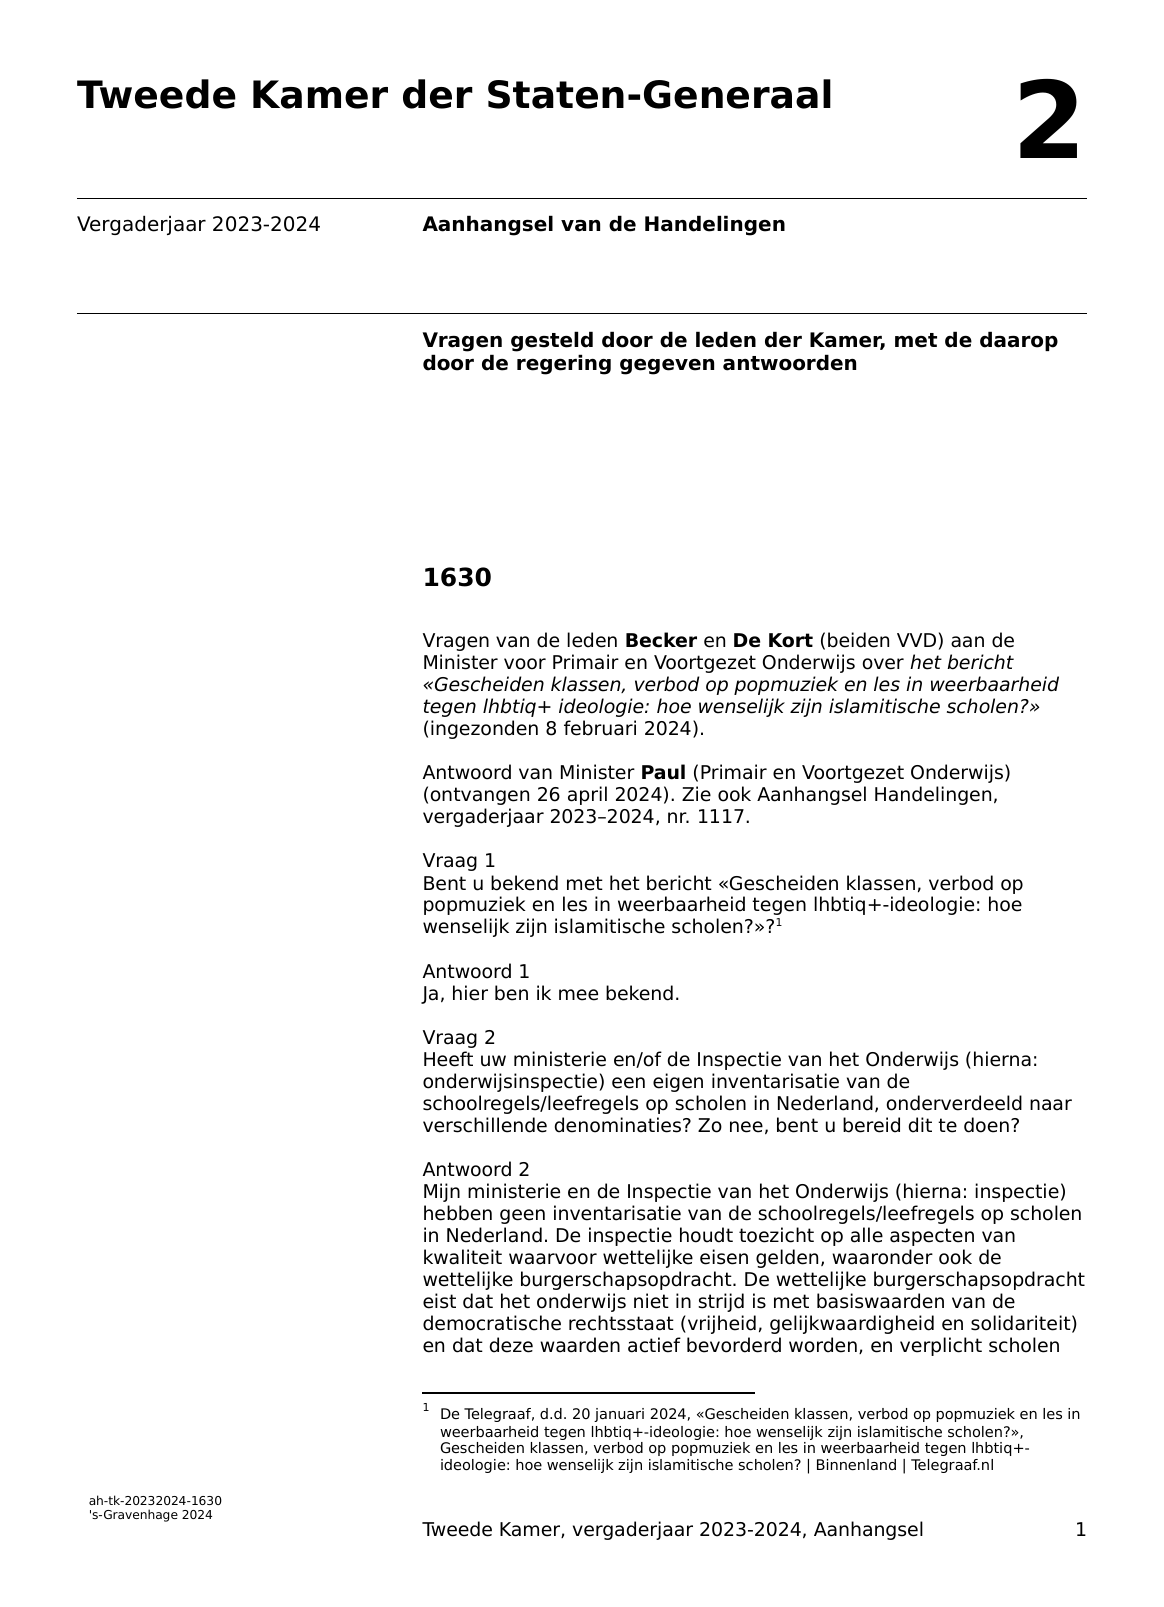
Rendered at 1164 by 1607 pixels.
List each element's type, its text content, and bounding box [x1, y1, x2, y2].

text Vraag 1 [422, 850, 1087, 872]
text Antwoord 2 [422, 1159, 1087, 1181]
text 's-Gravenhage 2024 [88, 1508, 323, 1522]
text Vraag 2 [422, 1027, 1087, 1049]
table_cell [77, 314, 422, 375]
text ah-tk-20232024-1630 [88, 1494, 323, 1508]
text Bent u bekend met het bericht «Gescheiden klassen, verbod op popmuziek en les in weerbaarheid tegen lhbtiq+-ideologie: hoe wenselijk zijn islamitische scholen?»? [422, 872, 1087, 938]
text Mijn ministerie en de Inspectie van het Onderwijs (hierna: inspectie) hebben geen inventarisatie van de schoolregels/leefregels op scholen in Nederland. De inspectie houdt toezicht op alle aspecten van kwaliteit waarvoor wettelijke eisen gelden, waaronder ook de wettelijke burgerschapsopdracht. De wettelijke burgerschapsopdracht eist dat het onderwijs niet in strijd is met basiswaarden van de democratische rechtsstaat (vrijheid, gelijkwaardigheid en solidariteit) en dat deze waarden actief bevorderd worden, en verplicht scholen [422, 1181, 1087, 1357]
text Antwoord 1 [422, 961, 1087, 982]
table_cell Vragen gesteld door de leden der Kamer, met de daarop door de regering gegeven antwoorden [422, 314, 1087, 375]
table_header Tweede Kamer der Staten-Generaal [77, 59, 886, 198]
text Antwoord van Minister Paul (Primair en Voortgezet Onderwijs) (ontvangen 26 april 2024). Zie ook Aanhangsel Handelingen, vergaderjaar 2023–2024, nr. 1117. [422, 762, 1087, 828]
text De Telegraaf, d.d. 20 januari 2024, «Gescheiden klassen, verbod op popmuziek en les in weerbaarheid tegen lhbtiq+-ideologie: hoe wenselijk zijn islamitische scholen?», Gescheiden klassen, verbod op popmuziek en les in weerbaarheid tegen lhbtiq+-ideologie: hoe wenselijk zijn islamitische scholen? | Binnenland | Telegraaf.nl [422, 1402, 1087, 1474]
text Vragen van de leden Becker en De Kort (beiden VVD) aan de Minister voor Primair en Voortgezet Onderwijs over het bericht «Gescheiden klassen, verbod op popmuziek en les in weerbaarheid tegen lhbtiq+ ideologie: hoe wenselijk zijn islamitische scholen?» (ingezonden 8 februari 2024). [422, 630, 1087, 740]
text Ja, hier ben ik mee bekend. [422, 982, 1087, 1004]
table_cell Aanhangsel van de Handelingen [422, 199, 1087, 313]
text 1630 [422, 563, 1087, 592]
text Heeft uw ministerie en/of de Inspectie van het Onderwijs (hierna: onderwijsinspectie) een eigen inventarisatie van de schoolregels/leefregels op scholen in Nederland, onderverdeeld naar verschillende denominaties? Zo nee, bent u bereid dit te doen? [422, 1049, 1087, 1137]
table_cell Vergaderjaar 2023-2024 [77, 199, 422, 313]
table_header 2 [886, 59, 1087, 198]
